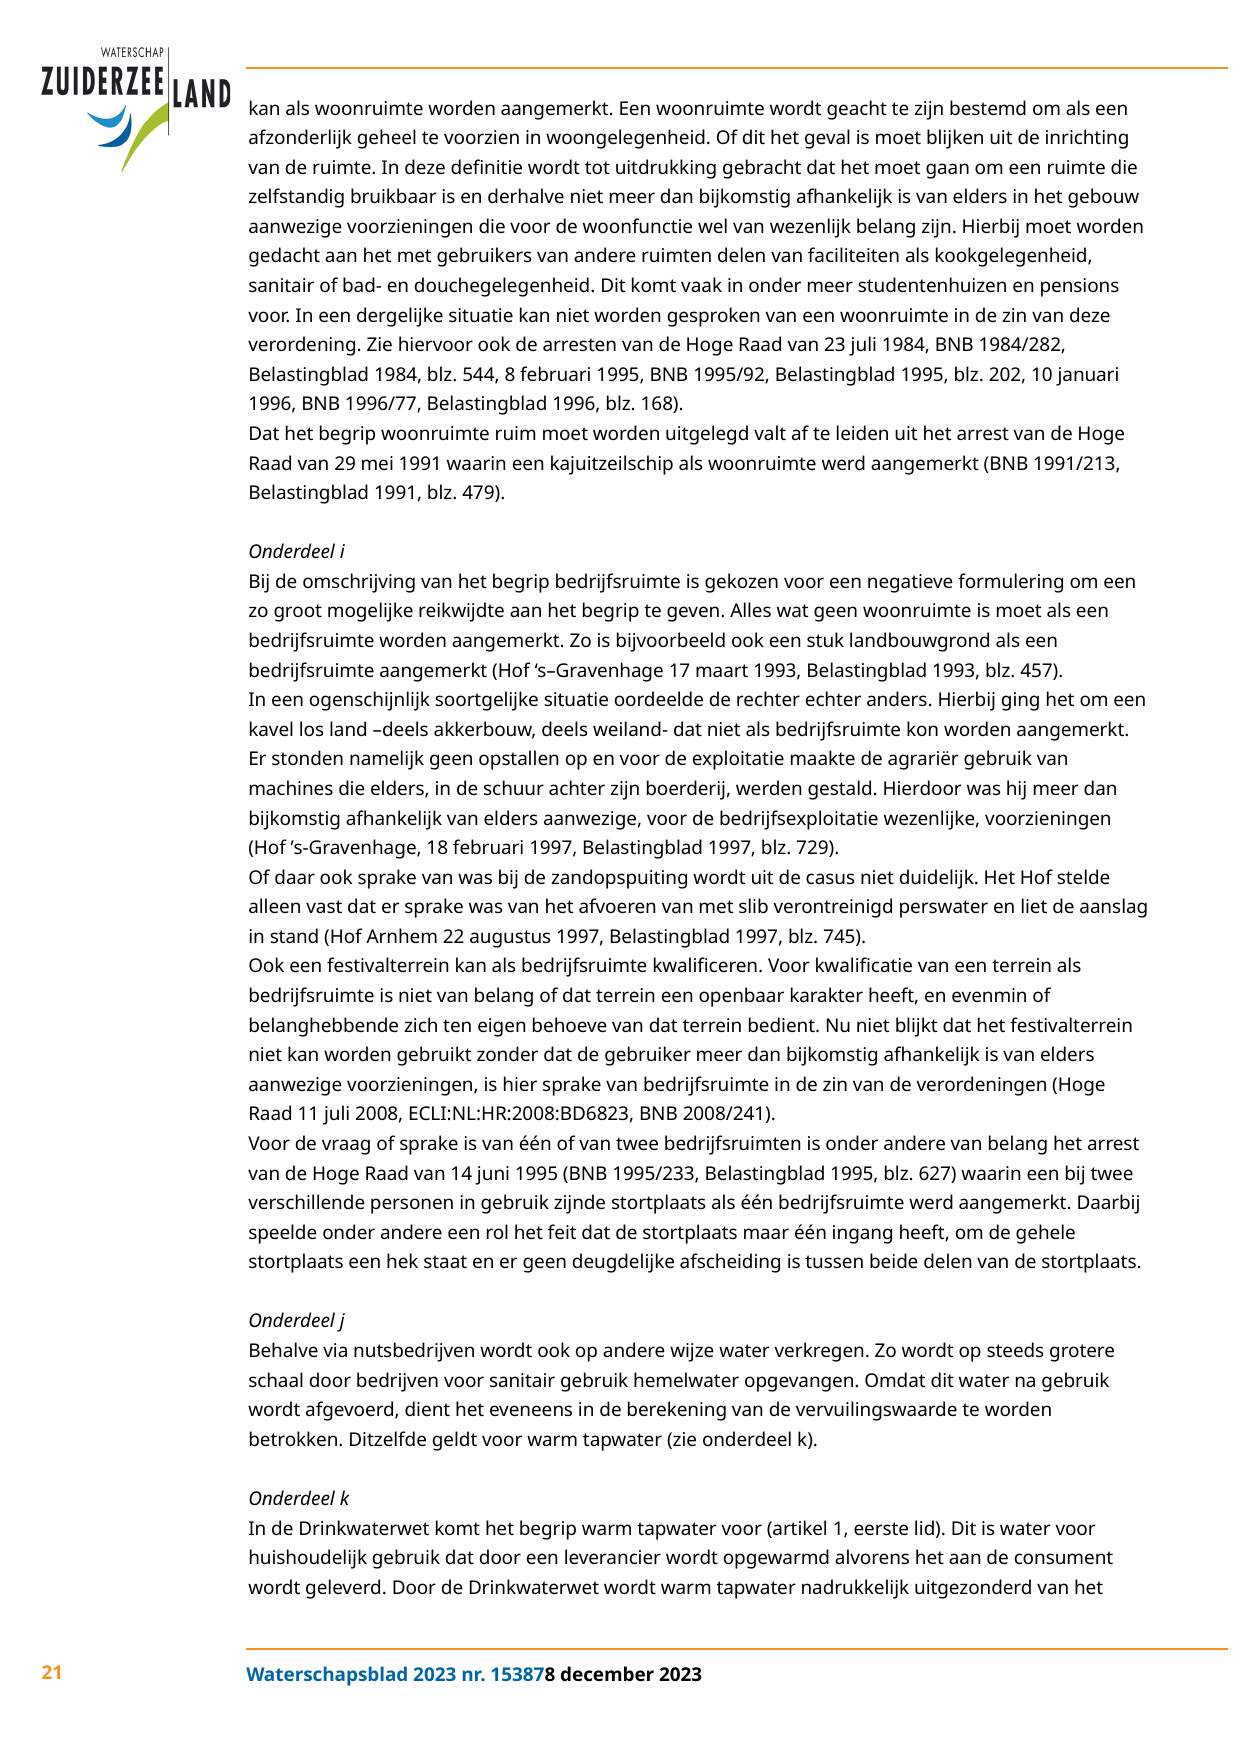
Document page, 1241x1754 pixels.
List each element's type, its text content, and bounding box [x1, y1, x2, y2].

text Onderdeel j [248, 1308, 1152, 1333]
text Dat het begrip woonruimte ruim moet worden uitgelegd valt af te leiden uit het arrest van de Hoge Raad van 29 mei 1991 waarin een kajuitzeilschip als woonruimte werd aangemerkt (BNB 1991/213, Belastingblad 1991, blz. 479). [248, 420, 1152, 505]
text Bij de omschrijving van het begrip bedrijfsruimte is gekozen voor een negatieve formulering om een zo groot mogelijke reikwijdte aan het begrip te geven. Alles wat geen woonruimte is moet als een bedrijfsruimte worden aangemerkt. Zo is bijvoorbeeld ook een stuk landbouwgrond als een bedrijfsruimte aangemerkt (Hof ‘s–Gravenhage 17 maart 1993, Belastingblad 1993, blz. 457). [248, 568, 1152, 683]
picture [41, 47, 231, 172]
text In een ogenschijnlijk soortgelijke situatie oordeelde de rechter echter anders. Hierbij ging het om een kavel los land –deels akkerbouw, deels weiland- dat niet als bedrijfsruimte kon worden aangemerkt. Er stonden namelijk geen opstallen op en voor de exploitatie maakte de agrariër gebruik van machines die elders, in de schuur achter zijn boerderij, werden gestald. Hierdoor was hij meer dan bijkomstig afhankelijk van elders aanwezige, voor de bedrijfsexploitatie wezenlijke, voorzieningen (Hof ’s-Gravenhage, 18 februari 1997, Belastingblad 1997, blz. 729). [248, 686, 1152, 860]
text Onderdeel k [248, 1485, 1152, 1511]
text Onderdeel i [248, 538, 1152, 564]
text Ook een festivalterrein kan als bedrijfsruimte kwalificeren. Voor kwalificatie van een terrein als bedrijfsruimte is niet van belang of dat terrein een openbaar karakter heeft, en evenmin of belanghebbende zich ten eigen behoeve van dat terrein bedient. Nu niet blijkt dat het festivalterrein niet kan worden gebruikt zonder dat de gebruiker meer dan bijkomstig afhankelijk is van elders aanwezige voorzieningen, is hier sprake van bedrijfsruimte in de zin van de verordeningen (Hoge Raad 11 juli 2008, ECLI:NL:HR:2008:BD6823, BNB 2008/241). [248, 953, 1152, 1126]
text Voor de vraag of sprake is van één of van twee bedrijfsruimten is onder andere van belang het arrest van de Hoge Raad van 14 juni 1995 (BNB 1995/233, Belastingblad 1995, blz. 627) waarin een bij twee verschillende personen in gebruik zijnde stortplaats als één bedrijfsruimte werd aangemerkt. Daarbij speelde onder andere een rol het feit dat de stortplaats maar één ingang heeft, om de gehele stortplaats een hek staat en er geen deugdelijke afscheiding is tussen beide delen van de stortplaats. [248, 1130, 1152, 1274]
text In de Drinkwaterwet komt het begrip warm tapwater voor (artikel 1, eerste lid). Dit is water voor huishoudelijk gebruik dat door een leverancier wordt opgewarmd alvorens het aan de consument wordt geleverd. Door de Drinkwaterwet wordt warm tapwater nadrukkelijk uitgezonderd van het [248, 1515, 1152, 1600]
text kan als woonruimte worden aangemerkt. Een woonruimte wordt geacht te zijn bestemd om als een afzonderlijk geheel te voorzien in woongelegenheid. Of dit het geval is moet blijken uit de inrichting van de ruimte. In deze definitie wordt tot uitdrukking gebracht dat het moet gaan om een ruimte die zelfstandig bruikbaar is en derhalve niet meer dan bijkomstig afhankelijk is van elders in het gebouw aanwezige voorzieningen die voor de woonfunctie wel van wezenlijk belang zijn. Hierbij moet worden gedacht aan het met gebruikers van andere ruimten delen van faciliteiten als kookgelegenheid, sanitair of bad- en douchegelegenheid. Dit komt vaak in onder meer studentenhuizen en pensions voor. In een dergelijke situatie kan niet worden gesproken van een woonruimte in de zin van deze verordening. Zie hiervoor ook de arresten van de Hoge Raad van 23 juli 1984, BNB 1984/282, Belastingblad 1984, blz. 544, 8 februari 1995, BNB 1995/92, Belastingblad 1995, blz. 202, 10 januari 1996, BNB 1996/77, Belastingblad 1996, blz. 168). [248, 95, 1152, 416]
text Behalve via nutsbedrijven wordt ook op andere wijze water verkregen. Zo wordt op steeds grotere schaal door bedrijven voor sanitair gebruik hemelwater opgevangen. Omdat dit water na gebruik wordt afgevoerd, dient het eveneens in de berekening van de vervuilingswaarde te worden betrokken. Ditzelfde geldt voor warm tapwater (zie onderdeel k). [248, 1337, 1152, 1452]
text Of daar ook sprake van was bij de zandopspuiting wordt uit de casus niet duidelijk. Het Hof stelde alleen vast dat er sprake was van het afvoeren van met slib verontreinigd perswater en liet de aanslag in stand (Hof Arnhem 22 augustus 1997, Belastingblad 1997, blz. 745). [248, 864, 1152, 949]
